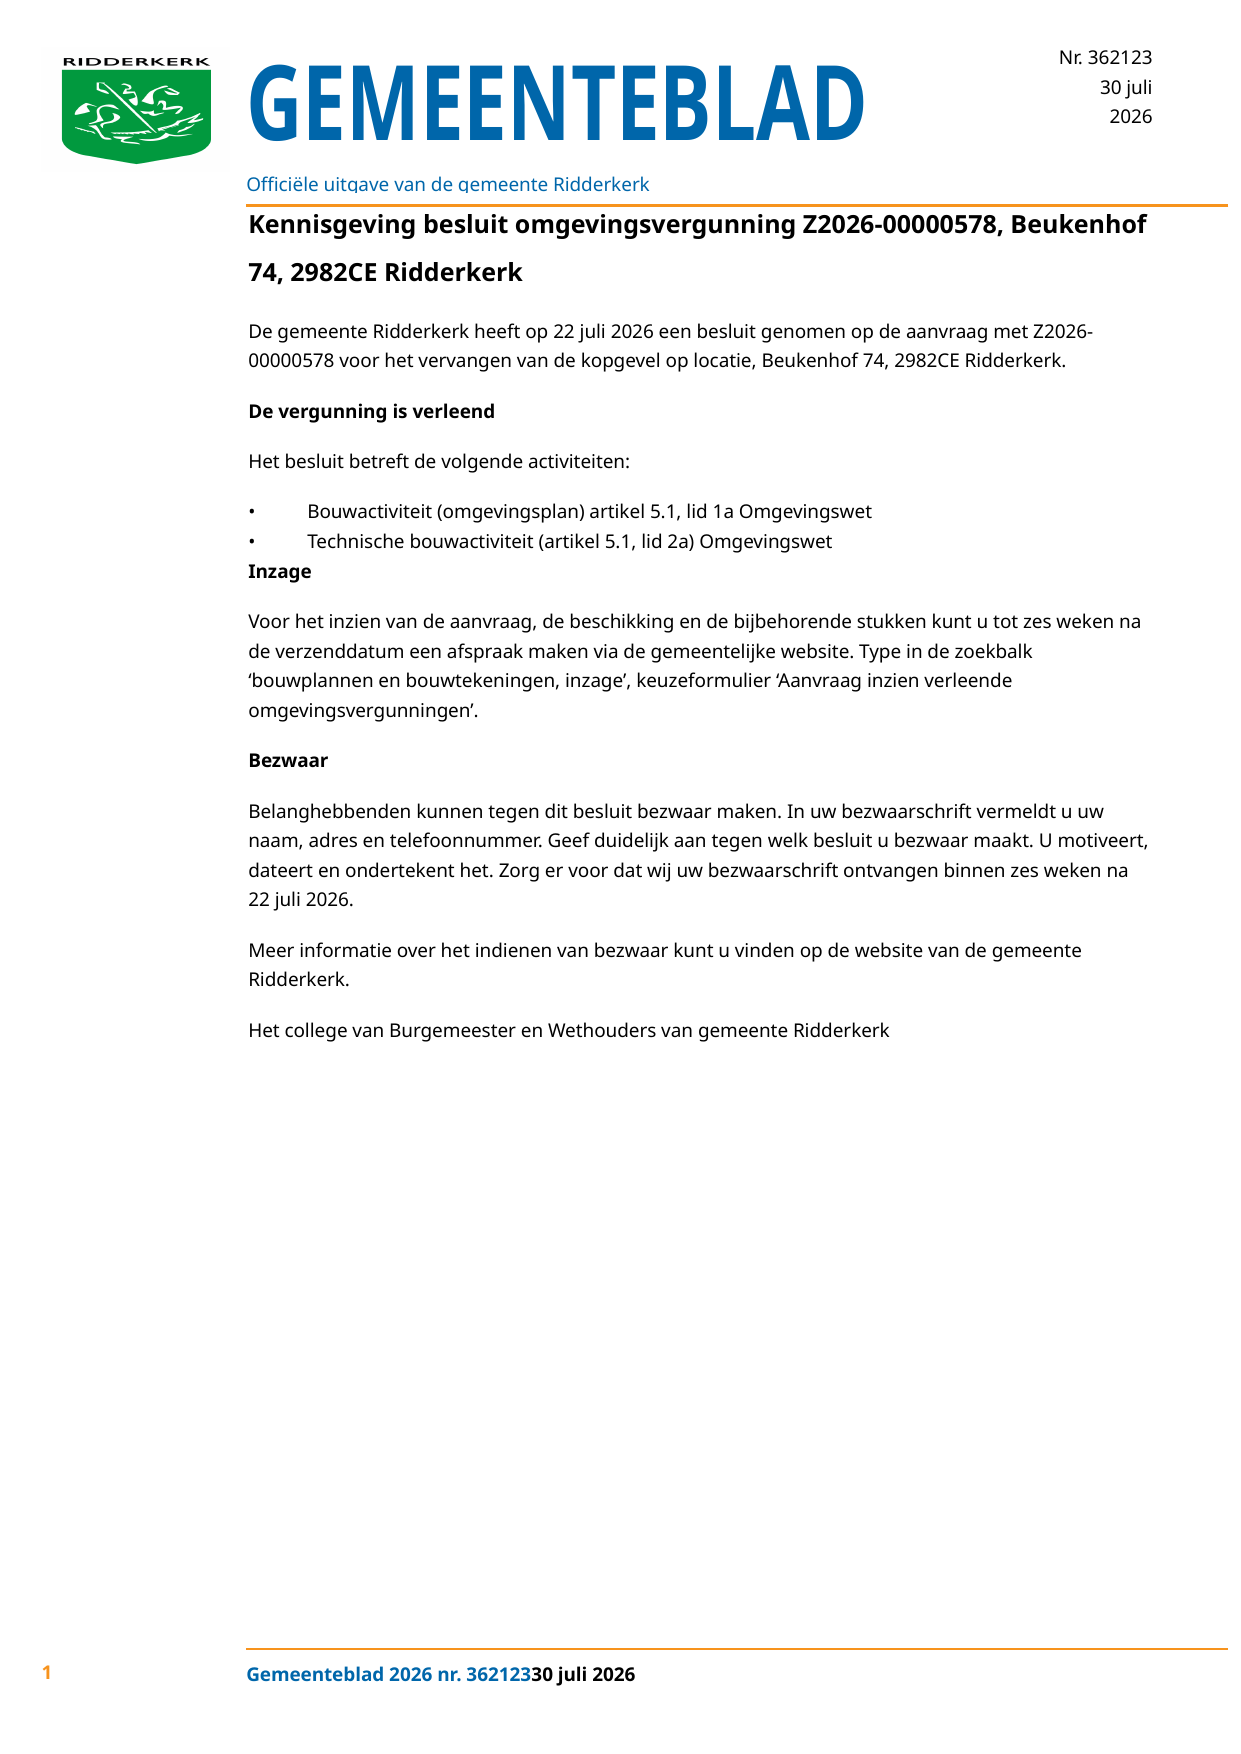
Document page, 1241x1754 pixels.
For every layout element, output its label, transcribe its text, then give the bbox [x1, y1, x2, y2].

text Voor het inzien van de aanvraag, de beschikking en de bijbehorende stukken kunt u tot zes weken na de verzenddatum een afspraak maken via de gemeentelijke website. Type in de zoekbalk ‘bouwplannen en bouwtekeningen, inzage’, keuzeformulier ‘Aanvraag inzien verleende omgevingsvergunningen’. [248, 608, 1152, 723]
text Inzage [248, 558, 1152, 584]
text Het college van Burgemeester en Wethouders van gemeente Ridderkerk [248, 1017, 1152, 1043]
text Kennisgeving besluit omgevingsvergunning Z2026-00000578, Beukenhof 74, 2982CE Ridderkerk [248, 207, 1152, 288]
picture [41, 47, 231, 172]
text De gemeente Ridderkerk heeft op 22 juli 2026 een besluit genomen op de aanvraag met Z2026-00000578 voor het vervangen van de kopgevel op locatie, Beukenhof 74, 2982CE Ridderkerk. [248, 318, 1152, 373]
text Het besluit betreft de volgende activiteiten: [248, 448, 1152, 474]
text Bezwaar [248, 747, 1152, 773]
text De vergunning is verleend [248, 398, 1152, 424]
list Bouwactiviteit (omgevingsplan) artikel 5.1, lid 1a Omgevingswet [248, 499, 1152, 524]
text Meer informatie over het indienen van bezwaar kunt u vinden op de website van de gemeente Ridderkerk. [248, 937, 1152, 992]
text Belanghebbenden kunnen tegen dit besluit bezwaar maken. In uw bezwaarschrift vermeldt u uw naam, adres en telefoonnummer. Geef duidelijk aan tegen welk besluit u bezwaar maakt. U motiveert, dateert en ondertekent het. Zorg er voor dat wij uw bezwaarschrift ontvangen binnen zes weken na 22 juli 2026. [248, 798, 1152, 912]
list Technische bouwactiviteit (artikel 5.1, lid 2a) Omgevingswet [248, 528, 1152, 554]
